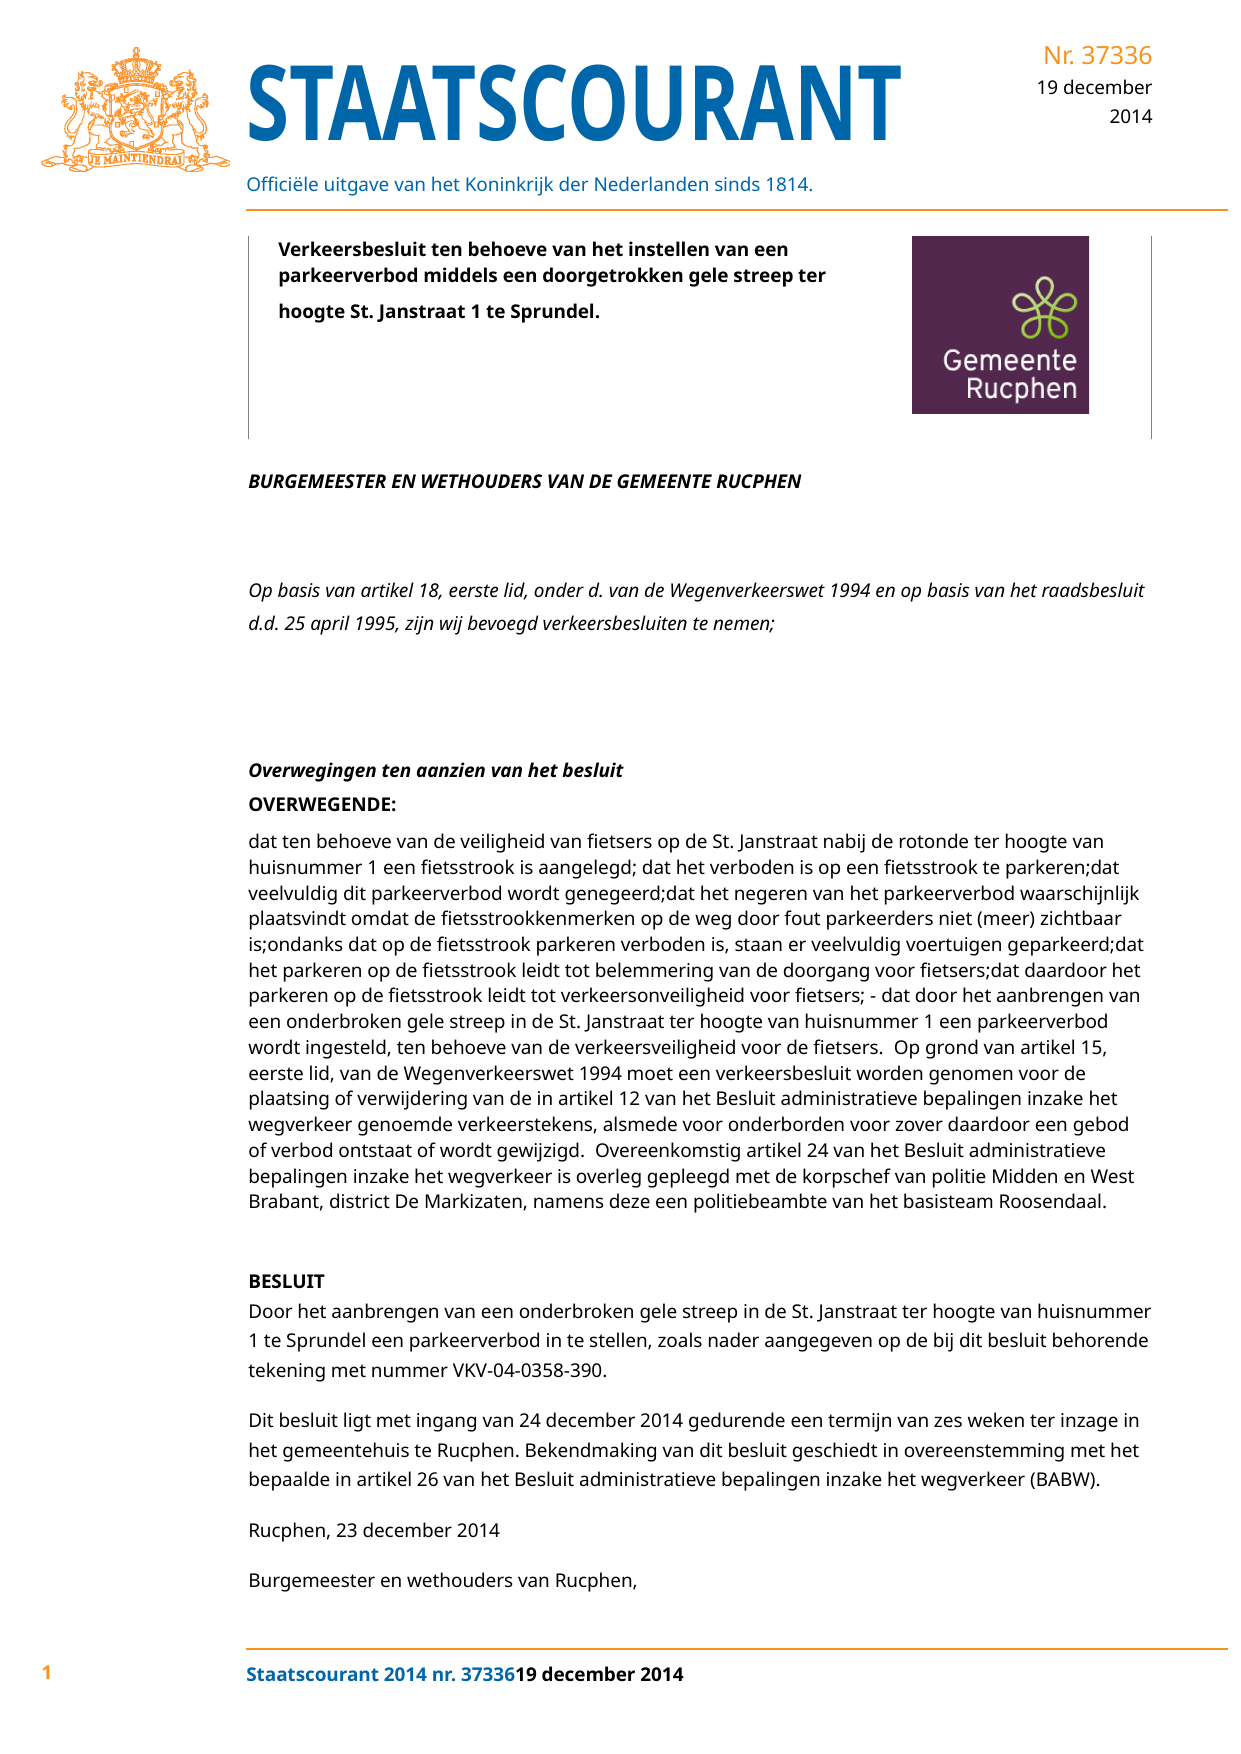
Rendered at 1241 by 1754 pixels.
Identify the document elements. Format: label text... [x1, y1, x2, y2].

text Dit besluit ligt met ingang van 24 december 2014 gedurende een termijn van zes weken ter inzage in het gemeentehuis te Rucphen. Bekendmaking van dit besluit geschiedt in overeenstemming met het bepaalde in artikel 26 van het Besluit administratieve bepalingen inzake het wegverkeer (BABW). [248, 1407, 1152, 1492]
picture [41, 47, 231, 172]
table_header [850, 236, 912, 413]
text Burgemeester en wethouders van Rucphen, [248, 1567, 1152, 1593]
text Overwegingen ten aanzien van het besluit [248, 758, 1152, 783]
text BESLUIT [248, 1268, 1152, 1294]
text Op basis van artikel 18, eerste lid, onder d. van de Wegenverkeerswet 1994 en op basis van het raadsbesluit d.d. 25 april 1995, zijn wij bevoegd verkeersbesluiten te nemen; [248, 577, 1152, 636]
picture [912, 236, 1090, 414]
table_header [1090, 236, 1151, 413]
table_header Verkeersbesluit ten behoeve van het instellen van een parkeerverbod middels een doorgetrokken gele streep ter hoogte St. Janstraat 1 te Sprundel. [249, 236, 850, 439]
text dat ten behoeve van de veiligheid van fietsers op de St. Janstraat nabij de rotonde ter hoogte van huisnummer 1 een fietsstrook is aangelegd; dat het verboden is op een fietsstrook te parkeren;dat veelvuldig dit parkeerverbod wordt genegeerd;dat het negeren van het parkeerverbod waarschijnlijk plaatsvindt omdat de fietsstrookkenmerken op de weg door fout parkeerders niet (meer) zichtbaar is;ondanks dat op de fietsstrook parkeren verboden is, staan er veelvuldig voertuigen geparkeerd;dat het parkeren op de fietsstrook leidt tot belemmering van de doorgang voor fietsers;dat daardoor het parkeren op de fietsstrook leidt tot verkeersonveiligheid voor fietsers; - dat door het aanbrengen van een onderbroken gele streep in de St. Janstraat ter hoogte van huisnummer 1 een parkeerverbod wordt ingesteld, ten behoeve van de verkeersveiligheid voor de fietsers. Op grond van artikel 15, eerste lid, van de Wegenverkeerswet 1994 moet een verkeersbesluit worden genomen voor de plaatsing of verwijdering van de in artikel 12 van het Besluit administratieve bepalingen inzake het wegverkeer genoemde verkeerstekens, alsmede voor onderborden voor zover daardoor een gebod of verbod ontstaat of wordt gewijzigd. Overeenkomstig artikel 24 van het Besluit administratieve bepalingen inzake het wegverkeer is overleg gepleegd met de korpschef van politie Midden en West Brabant, district De Markizaten, namens deze een politiebeambte van het basisteam Roosendaal. [248, 828, 1152, 1214]
text BURGEMEESTER EN WETHOUDERS VAN DE GEMEENTE RUCPHEN [248, 469, 1152, 494]
text Door het aanbrengen van een onderbroken gele streep in de St. Janstraat ter hoogte van huisnummer 1 te Sprundel een parkeerverbod in te stellen, zoals nader aangegeven op de bij dit besluit behorende tekening met nummer VKV-04-0358-390. [248, 1298, 1152, 1383]
text OVERWEGENDE: [248, 792, 1152, 817]
text Rucphen, 23 december 2014 [248, 1517, 1152, 1543]
table_header [850, 414, 1151, 439]
